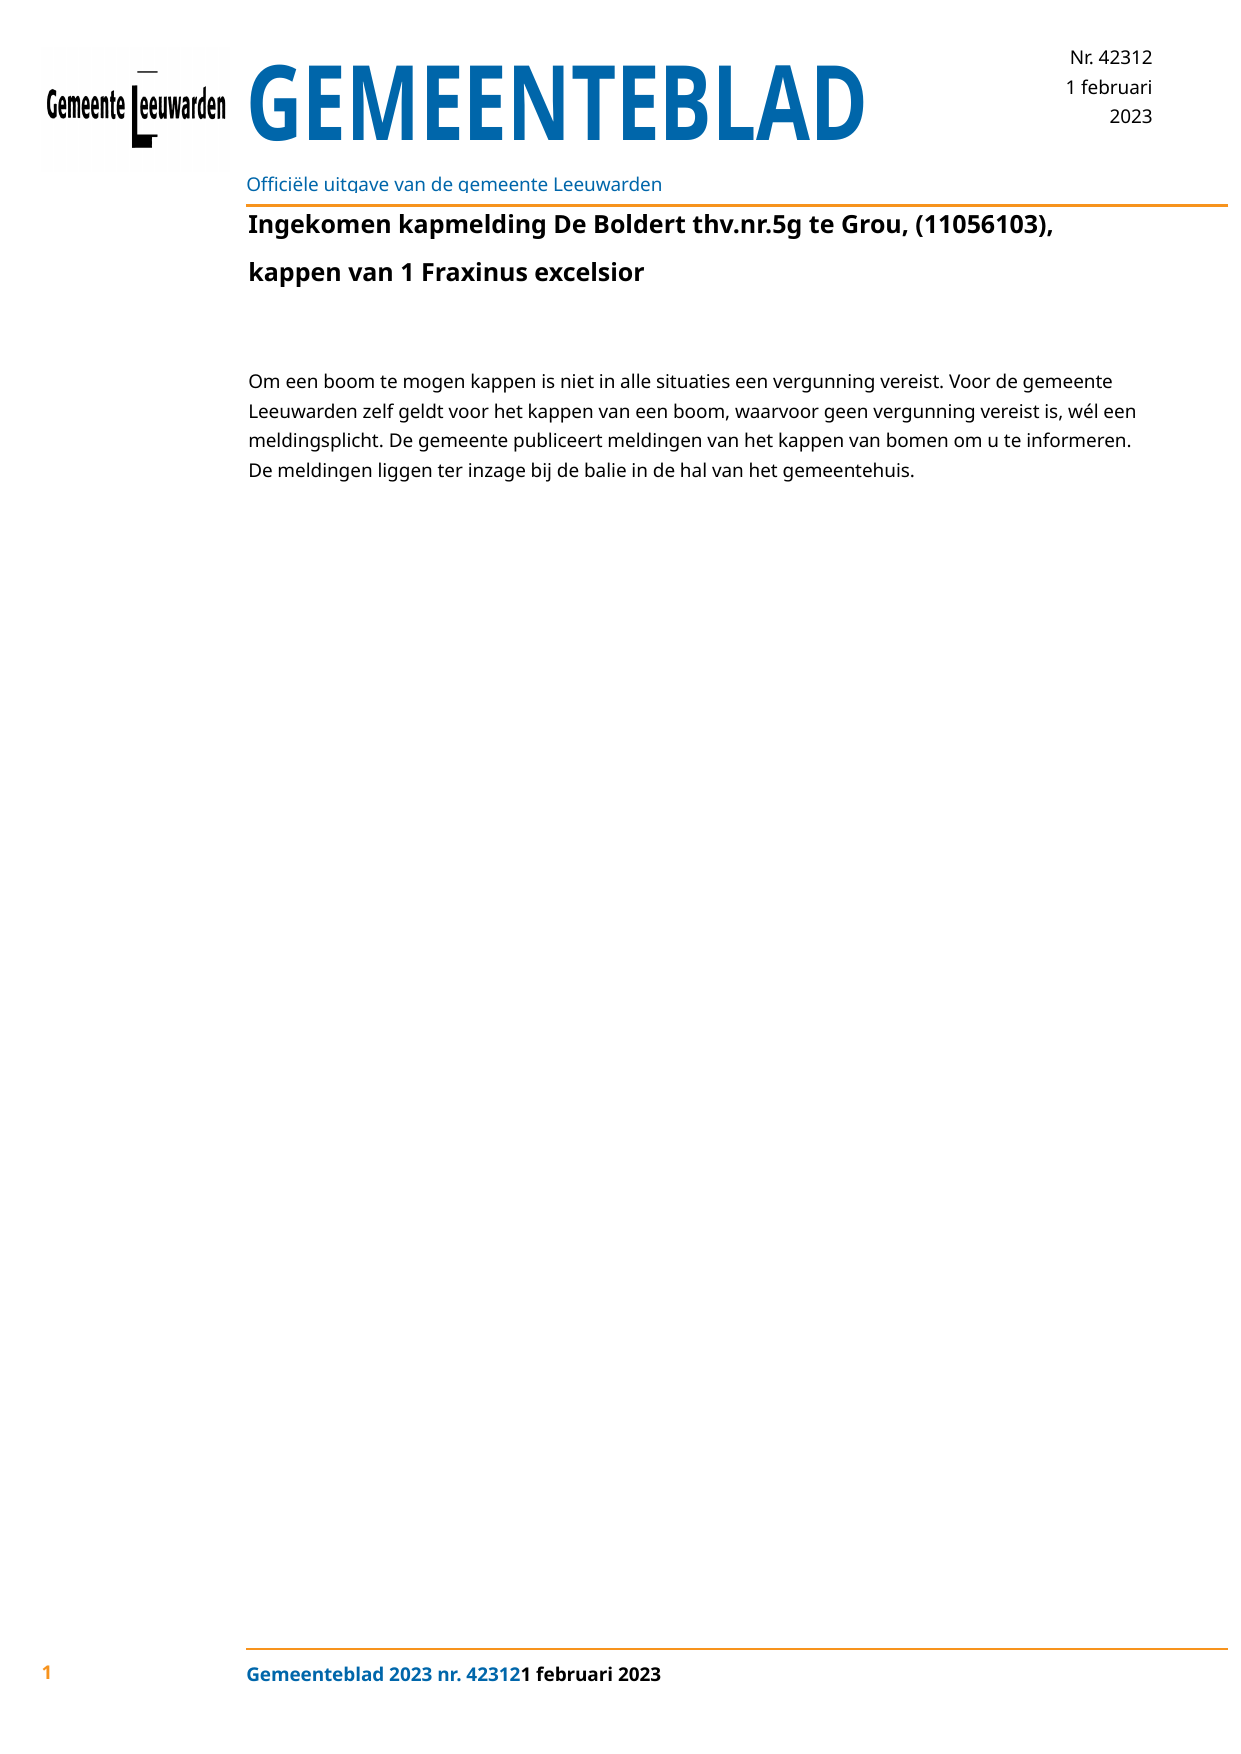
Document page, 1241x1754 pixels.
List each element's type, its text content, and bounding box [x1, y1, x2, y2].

text Ingekomen kapmelding De Boldert thv.nr.5g te Grou, (11056103), kappen van 1 Fraxinus excelsior [248, 207, 1152, 288]
picture [41, 47, 231, 172]
text Om een boom te mogen kappen is niet in alle situaties een vergunning vereist. Voor de gemeente Leeuwarden zelf geldt voor het kappen van een boom, waarvoor geen vergunning vereist is, wél een meldingsplicht. De gemeente publiceert meldingen van het kappen van bomen om u te informeren. De meldingen liggen ter inzage bij de balie in de hal van het gemeentehuis. [248, 368, 1152, 483]
